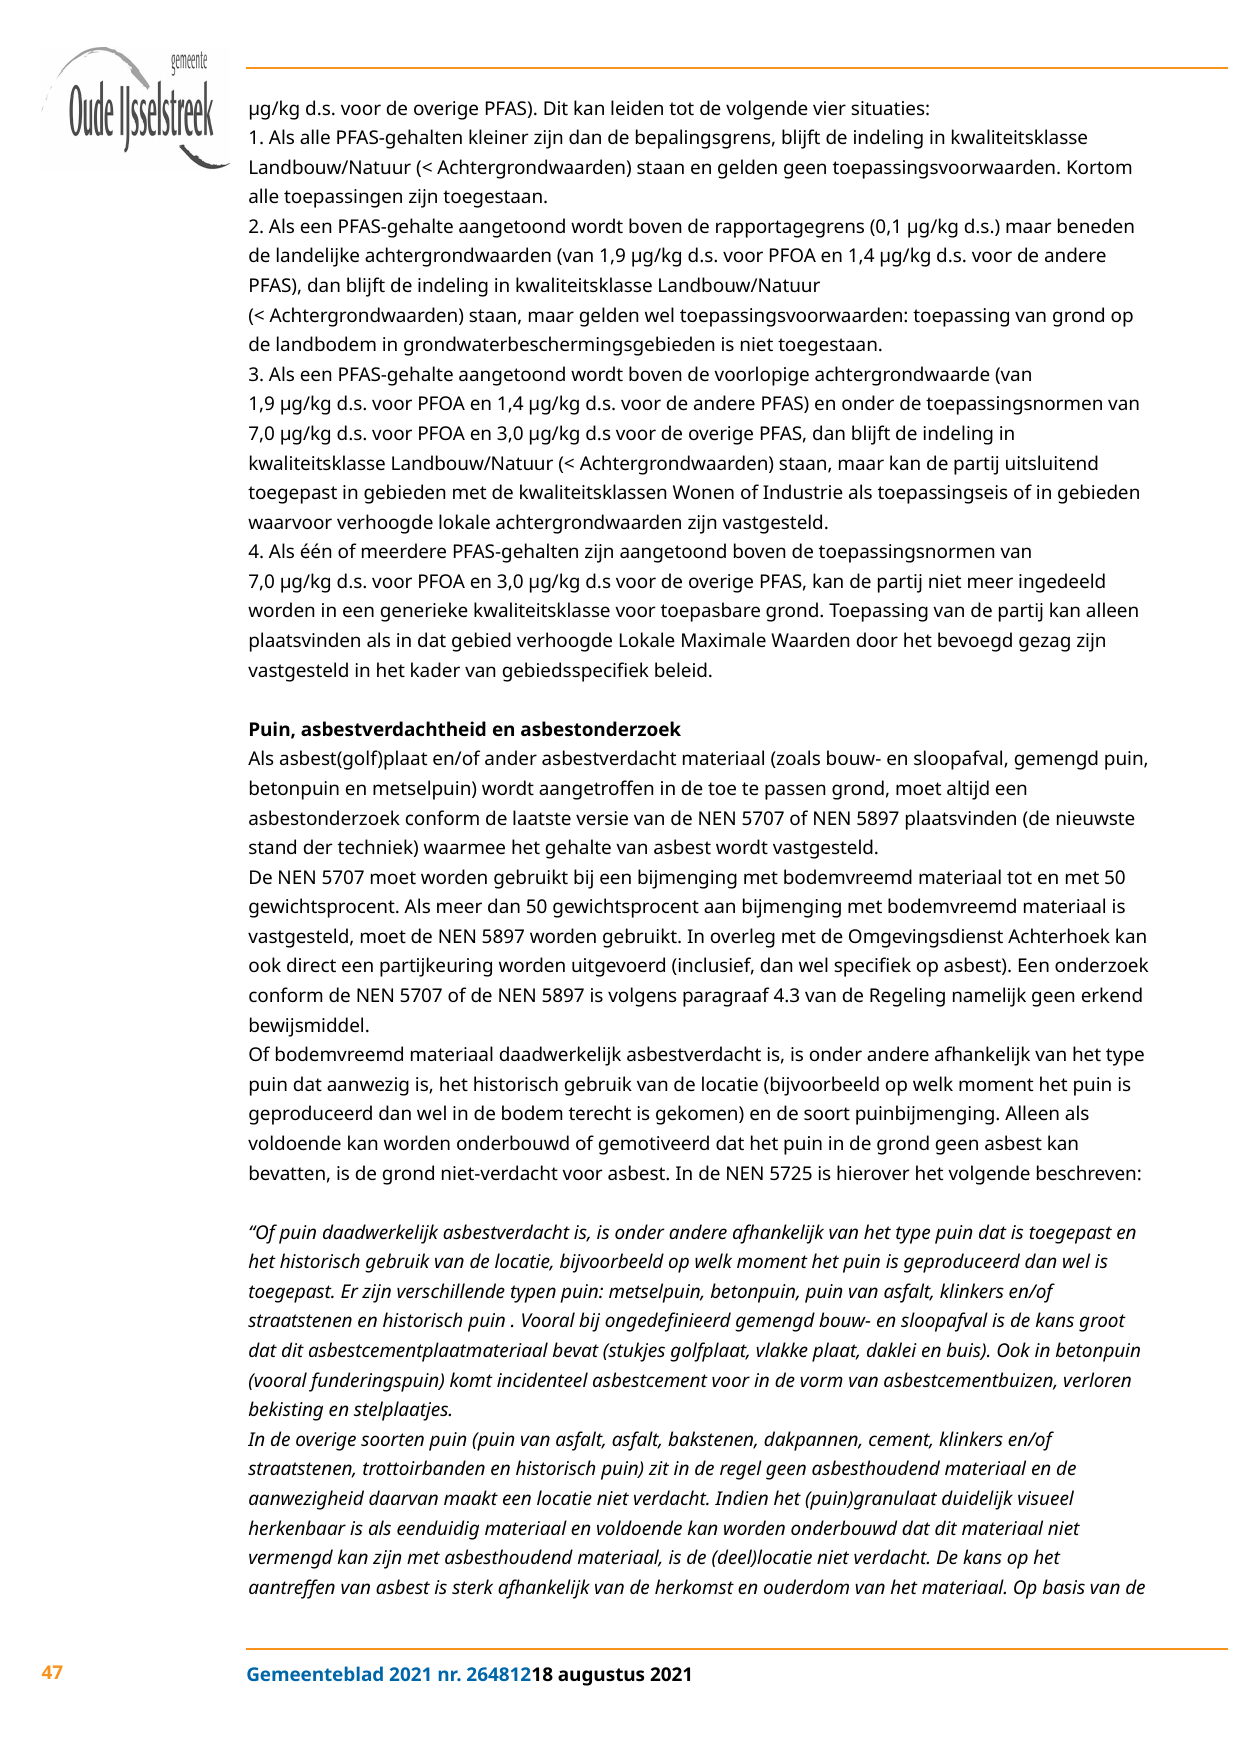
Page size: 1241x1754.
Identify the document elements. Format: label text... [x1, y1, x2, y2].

text De NEN 5707 moet worden gebruikt bij een bijmenging met bodemvreemd materiaal tot en met 50 gewichtsprocent. Als meer dan 50 gewichtsprocent aan bijmenging met bodemvreemd materiaal is vastgesteld, moet de NEN 5897 worden gebruikt. In overleg met de Omgevingsdienst Achterhoek kan ook direct een partijkeuring worden uitgevoerd (inclusief, dan wel specifiek op asbest). Een onderzoek conform de NEN 5707 of de NEN 5897 is volgens paragraaf 4.3 van de Regeling namelijk geen erkend bewijsmiddel. [248, 864, 1152, 1038]
text “Of puin daadwerkelijk asbestverdacht is, is onder andere afhankelijk van het type puin dat is toegepast en het historisch gebruik van de locatie, bijvoorbeeld op welk moment het puin is geproduceerd dan wel is toegepast. Er zijn verschillende typen puin: metselpuin, betonpuin, puin van asfalt, klinkers en/of straatstenen en historisch puin . Vooral bij ongedefinieerd gemengd bouw‐ en sloopafval is de kans groot dat dit asbestcementplaatmateriaal bevat (stukjes golfplaat, vlakke plaat, daklei en buis). Ook in betonpuin (vooral funderingspuin) komt incidenteel asbestcement voor in de vorm van asbestcementbuizen, verloren bekisting en stelplaatjes. [248, 1219, 1152, 1422]
text (< Achtergrondwaarden) staan, maar gelden wel toepassingsvoorwaarden: toepassing van grond op de landbodem in grondwaterbeschermingsgebieden is niet toegestaan. [248, 302, 1152, 357]
picture [41, 47, 231, 172]
text 1. Als alle PFAS-gehalten kleiner zijn dan de bepalingsgrens, blijft de indeling in kwaliteitsklasse Landbouw/Natuur (< Achtergrondwaarden) staan en gelden geen toepassingsvoorwaarden. Kortom alle toepassingen zijn toegestaan. [248, 124, 1152, 209]
text 2. Als een PFAS-gehalte aangetoond wordt boven de rapportagegrens (0,1 µg/kg d.s.) maar beneden de landelijke achtergrondwaarden (van 1,9 µg/kg d.s. voor PFOA en 1,4 µg/kg d.s. voor de andere PFAS), dan blijft de indeling in kwaliteitsklasse Landbouw/Natuur [248, 213, 1152, 298]
text µg/kg d.s. voor de overige PFAS). Dit kan leiden tot de volgende vier situaties: [248, 95, 1152, 121]
text In de overige soorten puin (puin van asfalt, asfalt, bakstenen, dakpannen, cement, klinkers en/of straatstenen, trottoirbanden en historisch puin) zit in de regel geen asbesthoudend materiaal en de aanwezigheid daarvan maakt een locatie niet verdacht. Indien het (puin)granulaat duidelijk visueel herkenbaar is als eenduidig materiaal en voldoende kan worden onderbouwd dat dit materiaal niet vermengd kan zijn met asbesthoudend materiaal, is de (deel)locatie niet verdacht. De kans op het aantreffen van asbest is sterk afhankelijk van de herkomst en ouderdom van het materiaal. Op basis van de [248, 1426, 1152, 1600]
text 4. Als één of meerdere PFAS-gehalten zijn aangetoond boven de toepassingsnormen van [248, 538, 1152, 564]
text 1,9 µg/kg d.s. voor PFOA en 1,4 µg/kg d.s. voor de andere PFAS) en onder de toepassingsnormen van 7,0 µg/kg d.s. voor PFOA en 3,0 µg/kg d.s voor de overige PFAS, dan blijft de indeling in kwaliteitsklasse Landbouw/Natuur (< Achtergrondwaarden) staan, maar kan de partij uitsluitend toegepast in gebieden met de kwaliteitsklassen Wonen of Industrie als toepassingseis of in gebieden waarvoor verhoogde lokale achtergrondwaarden zijn vastgesteld. [248, 391, 1152, 535]
text Als asbest(golf)plaat en/of ander asbestverdacht materiaal (zoals bouw- en sloopafval, gemengd puin, betonpuin en metselpuin) wordt aangetroffen in de toe te passen grond, moet altijd een asbestonderzoek conform de laatste versie van de NEN 5707 of NEN 5897 plaatsvinden (de nieuwste stand der techniek) waarmee het gehalte van asbest wordt vastgesteld. [248, 746, 1152, 860]
text 3. Als een PFAS-gehalte aangetoond wordt boven de voorlopige achtergrondwaarde (van [248, 361, 1152, 387]
text Puin, asbestverdachtheid en asbestonderzoek [248, 716, 1152, 742]
text Of bodemvreemd materiaal daadwerkelijk asbestverdacht is, is onder andere afhankelijk van het type puin dat aanwezig is, het historisch gebruik van de locatie (bijvoorbeeld op welk moment het puin is geproduceerd dan wel in de bodem terecht is gekomen) en de soort puinbijmenging. Alleen als voldoende kan worden onderbouwd of gemotiveerd dat het puin in de grond geen asbest kan bevatten, is de grond niet-verdacht voor asbest. In de NEN 5725 is hierover het volgende beschreven: [248, 1041, 1152, 1186]
text 7,0 µg/kg d.s. voor PFOA en 3,0 µg/kg d.s voor de overige PFAS, kan de partij niet meer ingedeeld worden in een generieke kwaliteitsklasse voor toepasbare grond. Toepassing van de partij kan alleen plaatsvinden als in dat gebied verhoogde Lokale Maximale Waarden door het bevoegd gezag zijn vastgesteld in het kader van gebiedsspecifiek beleid. [248, 568, 1152, 683]
